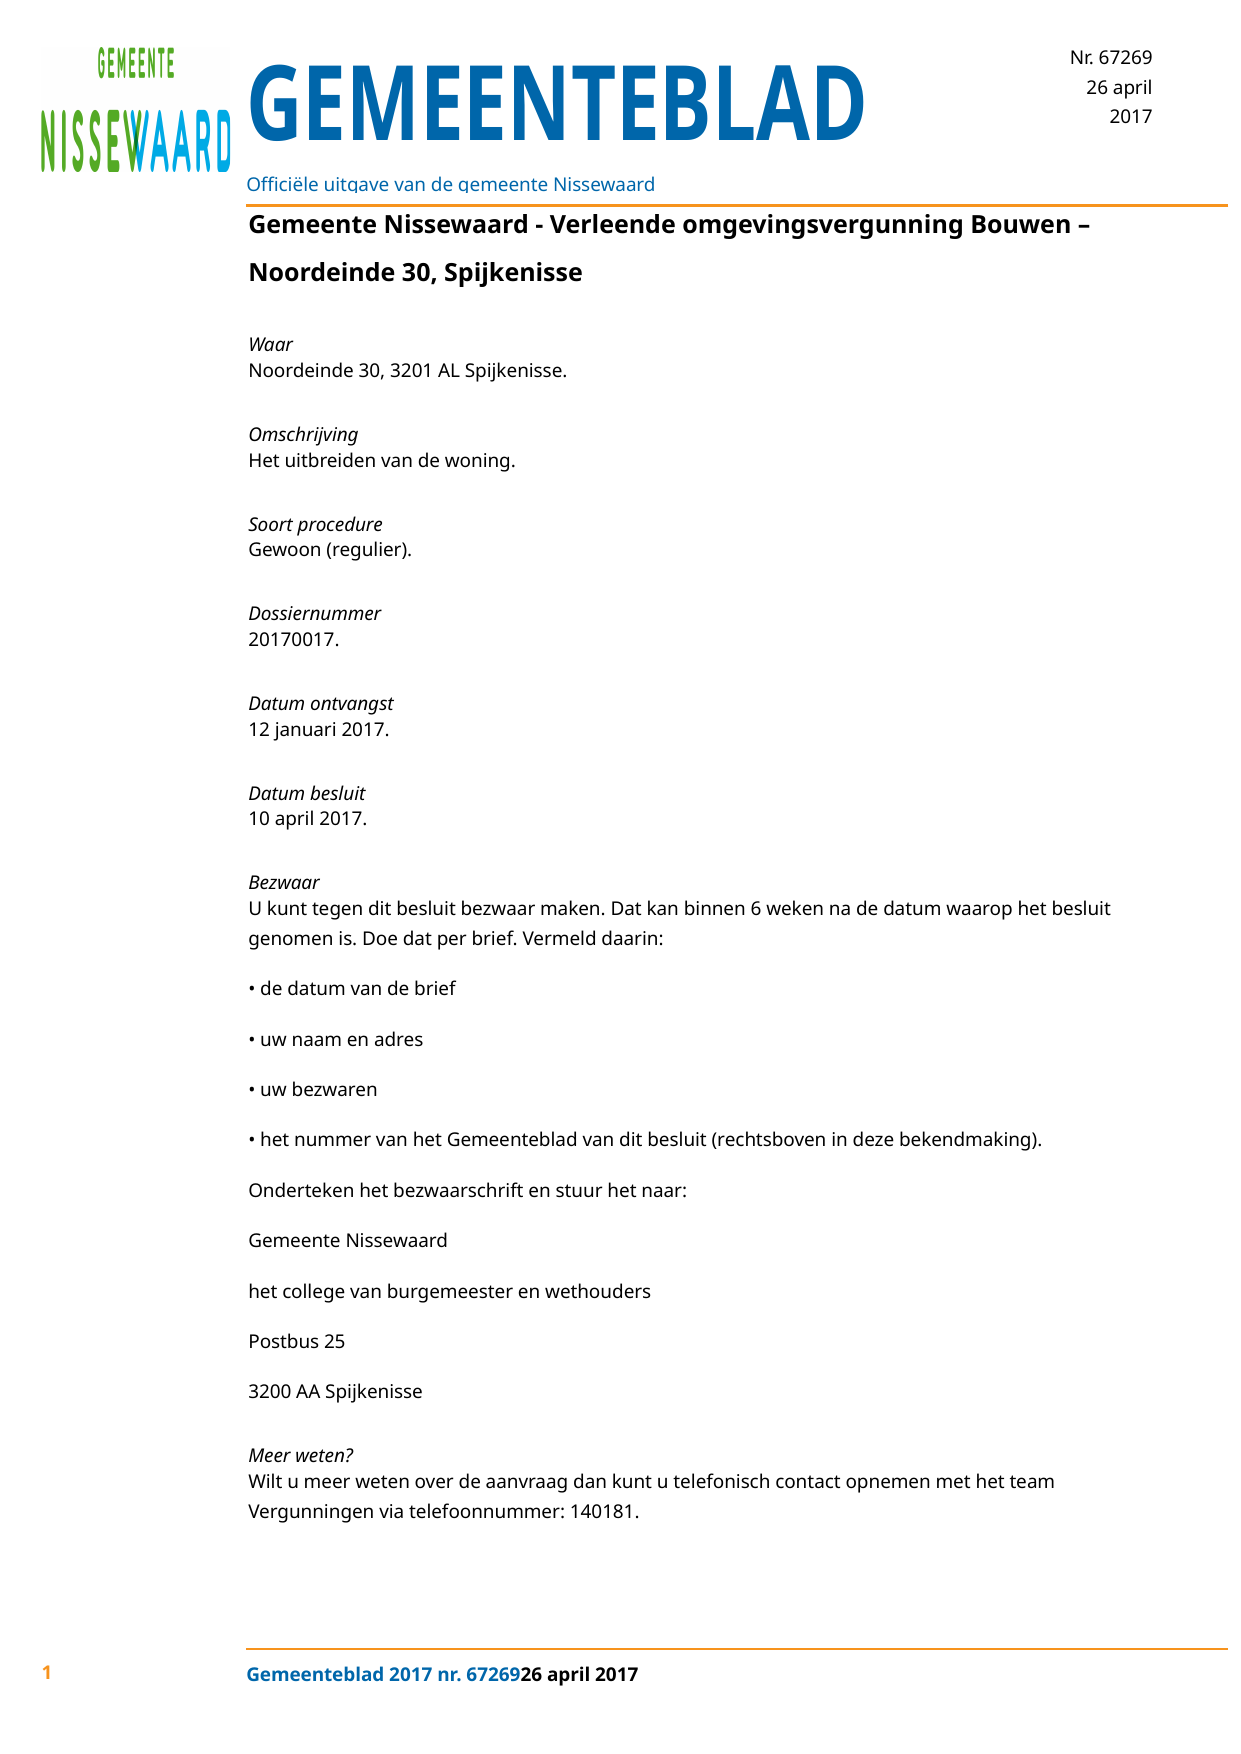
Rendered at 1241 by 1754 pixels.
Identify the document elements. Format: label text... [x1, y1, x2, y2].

text Soort procedure [248, 511, 1152, 537]
text Bezwaar [248, 869, 1152, 895]
text Meer weten? [248, 1443, 1152, 1468]
text Gewoon (regulier). [248, 537, 1152, 562]
text Postbus 25 [248, 1328, 1152, 1354]
text Dossiernummer [248, 601, 1152, 626]
text Waar [248, 331, 1152, 357]
text Gemeente Nissewaard [248, 1227, 1152, 1253]
text 3200 AA Spijkenisse [248, 1379, 1152, 1404]
text 12 januari 2017. [248, 716, 1152, 742]
text 10 april 2017. [248, 806, 1152, 831]
text • het nummer van het Gemeenteblad van dit besluit (rechtsboven in deze bekendmaking). [248, 1127, 1152, 1152]
picture [41, 47, 231, 172]
picture [154, 157, 165, 172]
text • de datum van de brief [248, 975, 1152, 1001]
text Datum ontvangst [248, 690, 1152, 716]
text Noordeinde 30, 3201 AL Spijkenisse. [248, 357, 1152, 383]
text Onderteken het bezwaarschrift en stuur het naar: [248, 1177, 1152, 1203]
text het college van burgemeester en wethouders [248, 1278, 1152, 1303]
picture [201, 122, 206, 138]
text Gemeente Nissewaard - Verleende omgevingsvergunning Bouwen – Noordeinde 30, Spijkenisse [248, 207, 1152, 288]
text 20170017. [248, 626, 1152, 652]
text U kunt tegen dit besluit bezwaar maken. Dat kan binnen 6 weken na de datum waarop het besluit genomen is. Doe dat per brief. Vermeld daarin: [248, 895, 1152, 951]
text Wilt u meer weten over de aanvraag dan kunt u telefonisch contact opnemen met het team Vergunningen via telefoonnummer: 140181. [248, 1468, 1152, 1524]
text Datum besluit [248, 780, 1152, 806]
text • uw bezwaren [248, 1076, 1152, 1102]
picture [200, 151, 206, 172]
picture [222, 122, 227, 160]
text Omschrijving [248, 421, 1152, 447]
text • uw naam en adres [248, 1026, 1152, 1051]
picture [176, 157, 187, 172]
text Het uitbreiden van de woning. [248, 447, 1152, 473]
